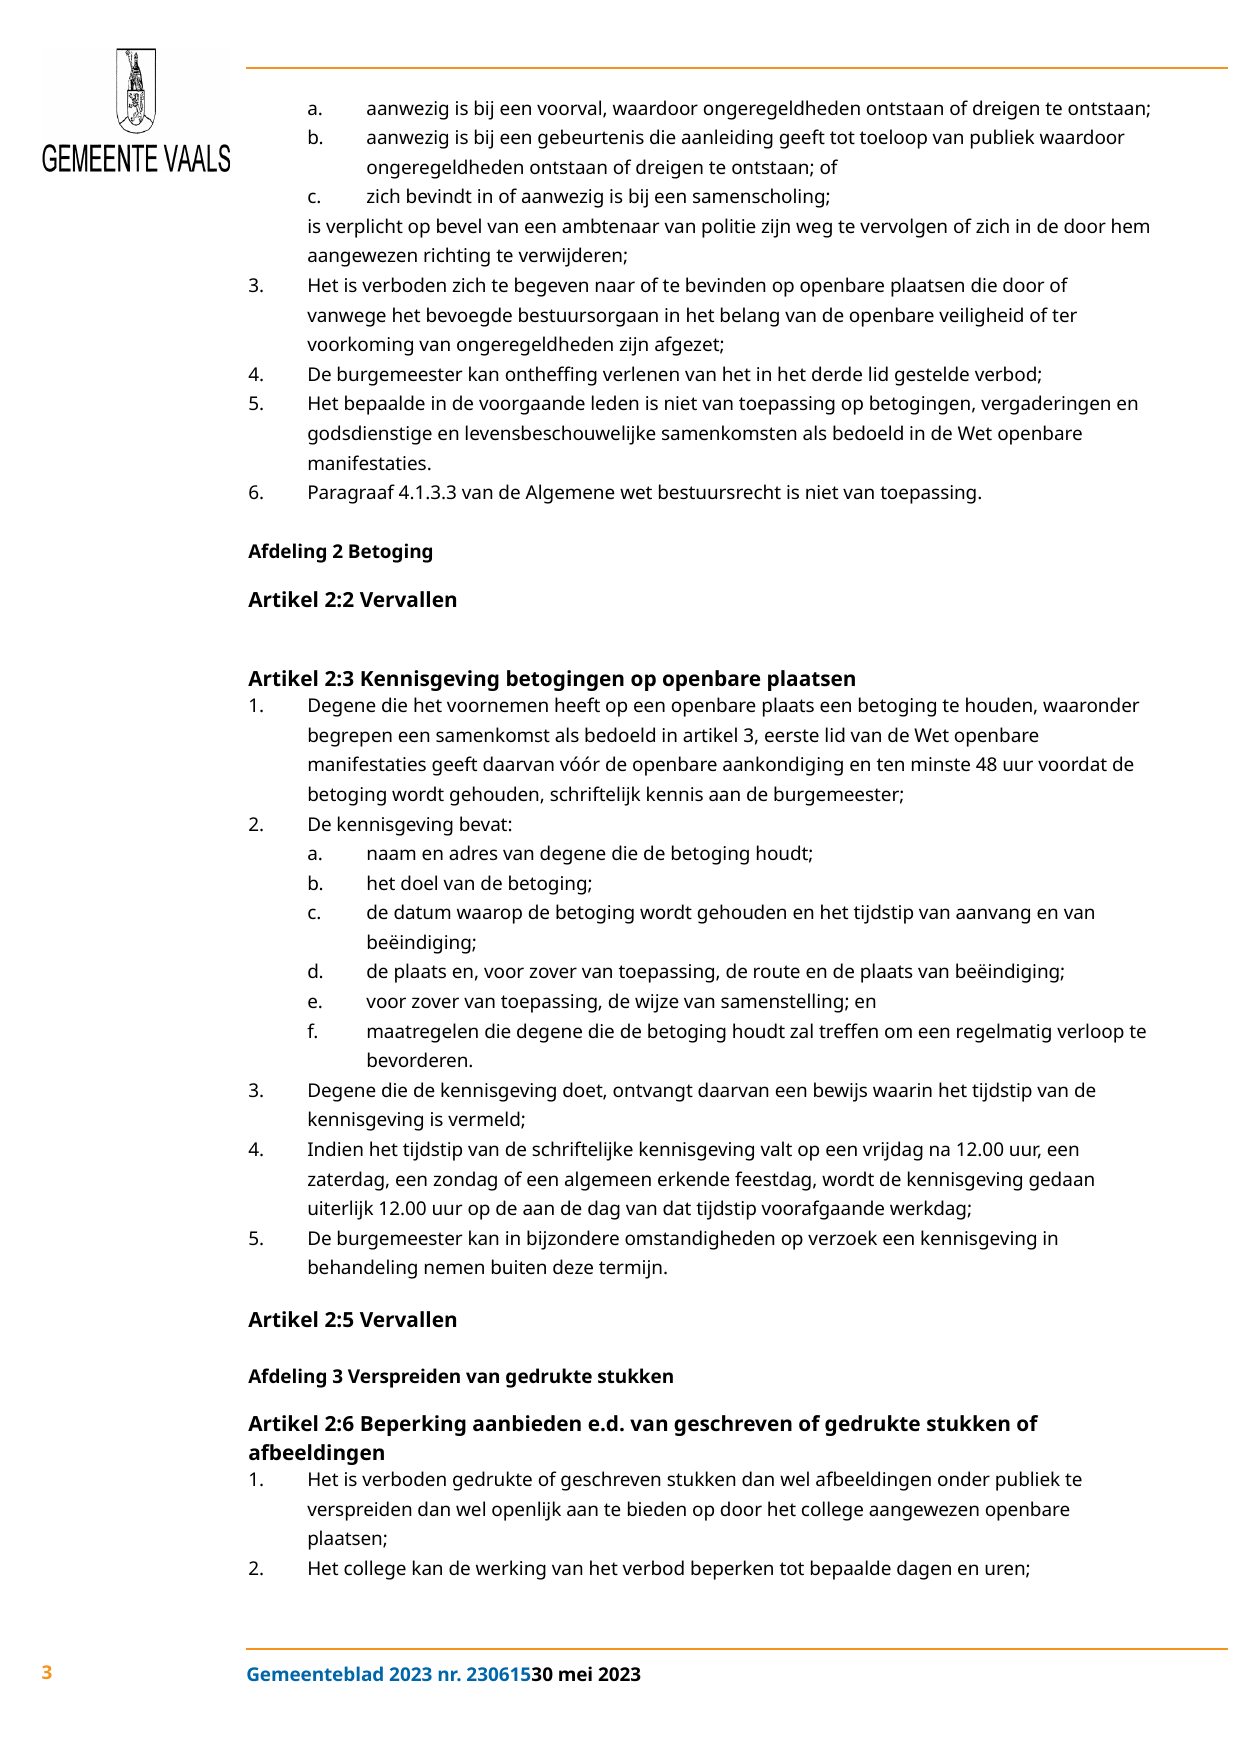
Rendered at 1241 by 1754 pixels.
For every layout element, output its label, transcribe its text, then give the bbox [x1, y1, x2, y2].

text Afdeling 2 Betoging [248, 538, 1152, 564]
list Het is verboden zich te begeven naar of te bevinden op openbare plaatsen die door of vanwege het bevoegde bestuursorgaan in het belang van de openbare veiligheid of ter voorkoming van ongeregeldheden zijn afgezet; [248, 272, 1152, 357]
text Artikel 2:3 Kennisgeving betogingen op openbare plaatsen [248, 664, 1152, 692]
list De kennisgeving bevat: [248, 811, 1152, 836]
list aanwezig is bij een voorval, waardoor ongeregeldheden ontstaan of dreigen te ontstaan; [307, 95, 1152, 121]
text Artikel 2:2 Vervallen [248, 585, 1152, 613]
list Degene die het voornemen heeft op een openbare plaats een betoging te houden, waaronder begrepen een samenkomst als bedoeld in artikel 3, eerste lid van de Wet openbare manifestaties geeft daarvan vóór de openbare aankondiging en ten minste 48 uur voordat de betoging wordt gehouden, schriftelijk kennis aan de burgemeester; [248, 692, 1152, 807]
list Het is verboden gedrukte of geschreven stukken dan wel afbeeldingen onder publiek te verspreiden dan wel openlijk aan te bieden op door het college aangewezen openbare plaatsen; [248, 1466, 1152, 1551]
list zich bevindt in of aanwezig is bij een samenscholing; [307, 183, 1152, 209]
list Het bepaalde in de voorgaande leden is niet van toepassing op betogingen, vergaderingen en godsdienstige en levensbeschouwelijke samenkomsten als bedoeld in de Wet openbare manifestaties. [248, 391, 1152, 476]
list naam en adres van degene die de betoging houdt; [307, 840, 1152, 866]
list Het college kan de werking van het verbod beperken tot bepaalde dagen en uren; [248, 1555, 1152, 1581]
list maatregelen die degene die de betoging houdt zal treffen om een regelmatig verloop te bevorderen. [307, 1018, 1152, 1073]
list aangewezen richting te verwijderen; [248, 243, 1152, 268]
list het doel van de betoging; [307, 870, 1152, 896]
list de datum waarop de betoging wordt gehouden en het tijdstip van aanvang en van beëindiging; [307, 899, 1152, 955]
list is verplicht op bevel van een ambtenaar van politie zijn weg te vervolgen of zich in de door hem [248, 213, 1152, 239]
text Afdeling 3 Verspreiden van gedrukte stukken [248, 1363, 1152, 1389]
list Indien het tijdstip van de schriftelijke kennisgeving valt op een vrijdag na 12.00 uur, een zaterdag, een zondag of een algemeen erkende feestdag, wordt de kennisgeving gedaan uiterlijk 12.00 uur op de aan de dag van dat tijdstip voorafgaande werkdag; [248, 1136, 1152, 1221]
list de plaats en, voor zover van toepassing, de route en de plaats van beëindiging; [307, 959, 1152, 984]
list aanwezig is bij een gebeurtenis die aanleiding geeft tot toeloop van publiek waardoor ongeregeldheden ontstaan of dreigen te ontstaan; of [307, 124, 1152, 180]
list De burgemeester kan ontheffing verlenen van het in het derde lid gestelde verbod; [248, 361, 1152, 387]
picture [41, 47, 231, 172]
text Artikel 2:5 Vervallen [248, 1305, 1152, 1333]
text Artikel 2:6 Beperking aanbieden e.d. van geschreven of gedrukte stukken of afbeeldingen [248, 1409, 1152, 1466]
list De burgemeester kan in bijzondere omstandigheden op verzoek een kennisgeving in behandeling nemen buiten deze termijn. [248, 1225, 1152, 1280]
list Paragraaf 4.1.3.3 van de Algemene wet bestuursrecht is niet van toepassing. [248, 479, 1152, 505]
list voor zover van toepassing, de wijze van samenstelling; en [307, 988, 1152, 1014]
list Degene die de kennisgeving doet, ontvangt daarvan een bewijs waarin het tijdstip van de kennisgeving is vermeld; [248, 1077, 1152, 1132]
